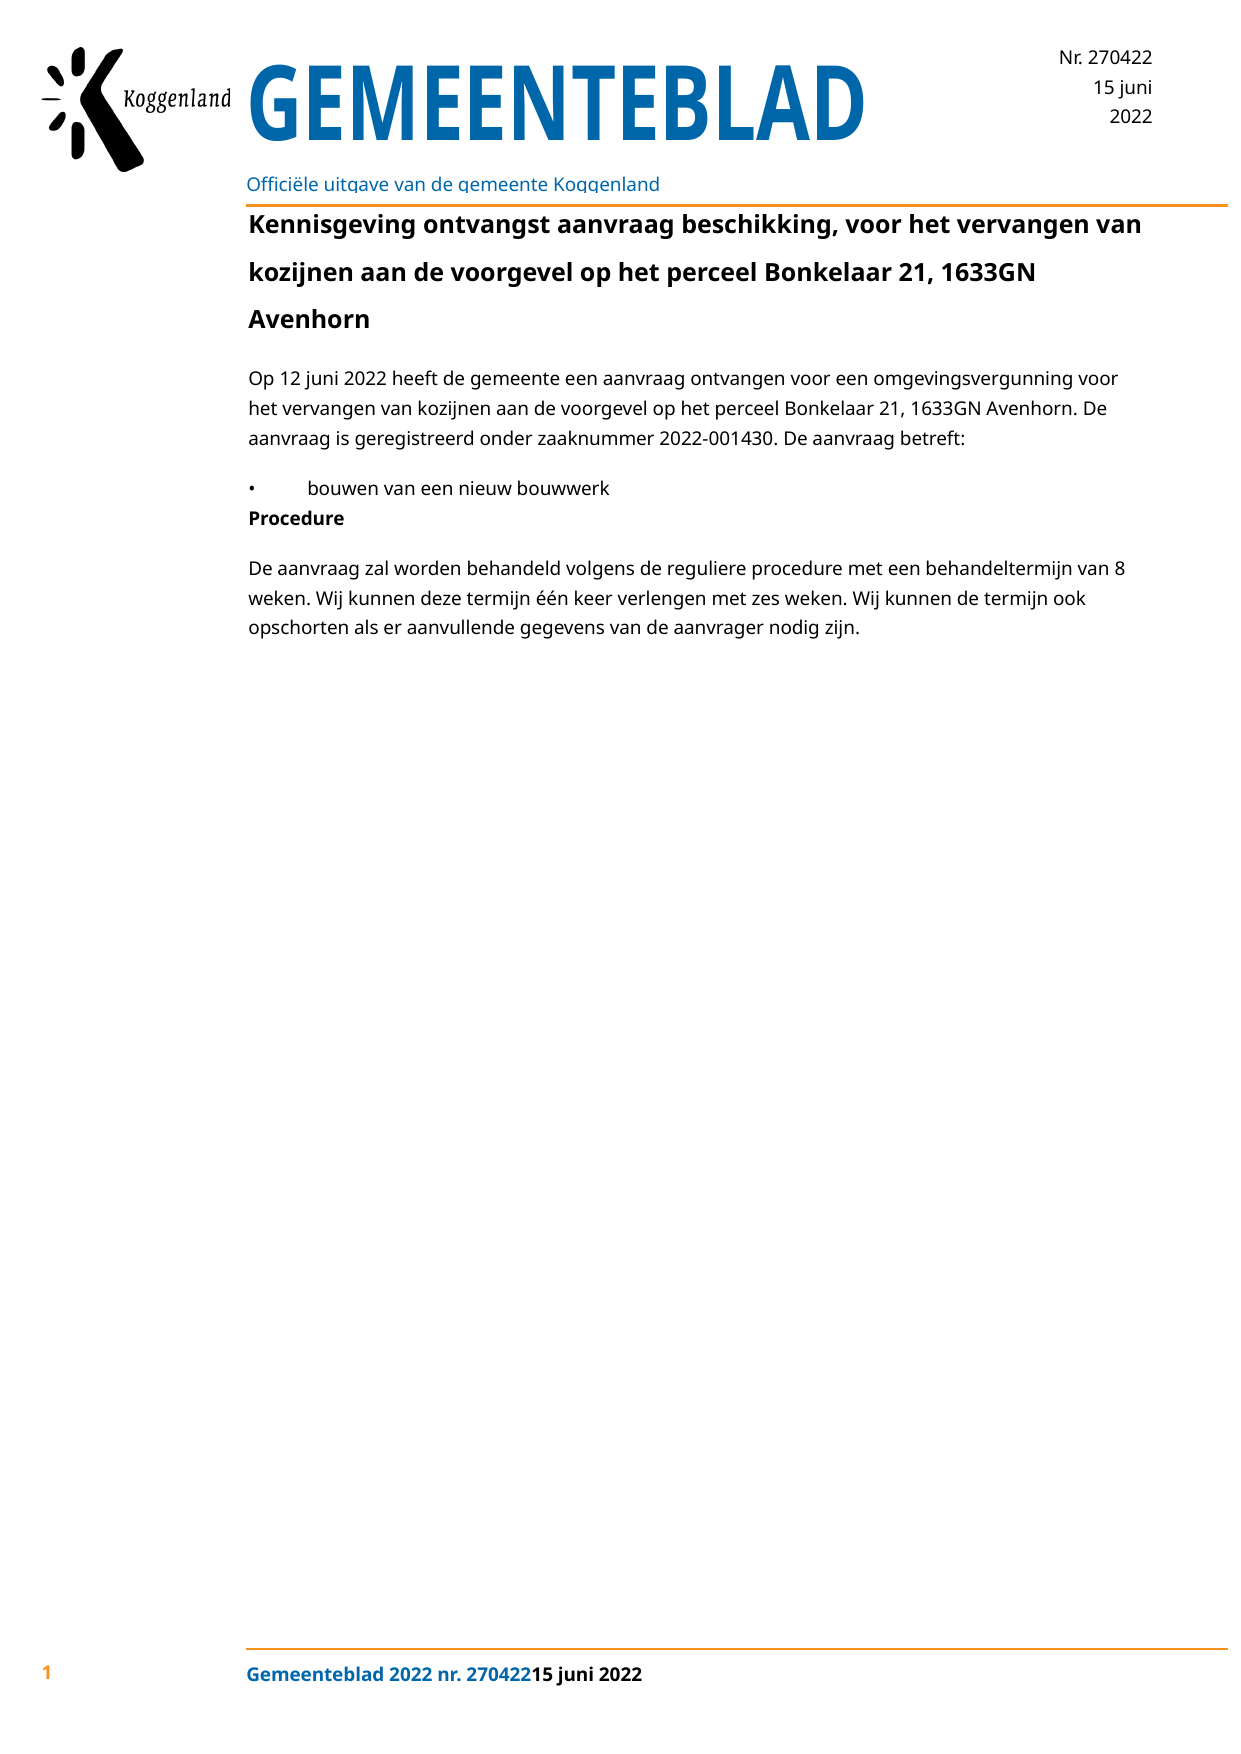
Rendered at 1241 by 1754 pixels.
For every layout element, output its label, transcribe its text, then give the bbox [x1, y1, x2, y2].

text Procedure [248, 505, 1152, 530]
list bouwen van een nieuw bouwwerk [248, 475, 1152, 501]
text Kennisgeving ontvangst aanvraag beschikking, voor het vervangen van kozijnen aan de voorgevel op het perceel Bonkelaar 21, 1633GN Avenhorn [248, 207, 1152, 336]
text De aanvraag zal worden behandeld volgens de reguliere procedure met een behandeltermijn van 8 weken. Wij kunnen deze termijn één keer verlengen met zes weken. Wij kunnen de termijn ook opschorten als er aanvullende gegevens van de aanvrager nodig zijn. [248, 555, 1152, 640]
text Op 12 juni 2022 heeft de gemeente een aanvraag ontvangen voor een omgevingsvergunning voor het vervangen van kozijnen aan de voorgevel op het perceel Bonkelaar 21, 1633GN Avenhorn. De aanvraag is geregistreerd onder zaaknummer 2022-001430. De aanvraag betreft: [248, 366, 1152, 450]
picture [41, 47, 231, 172]
